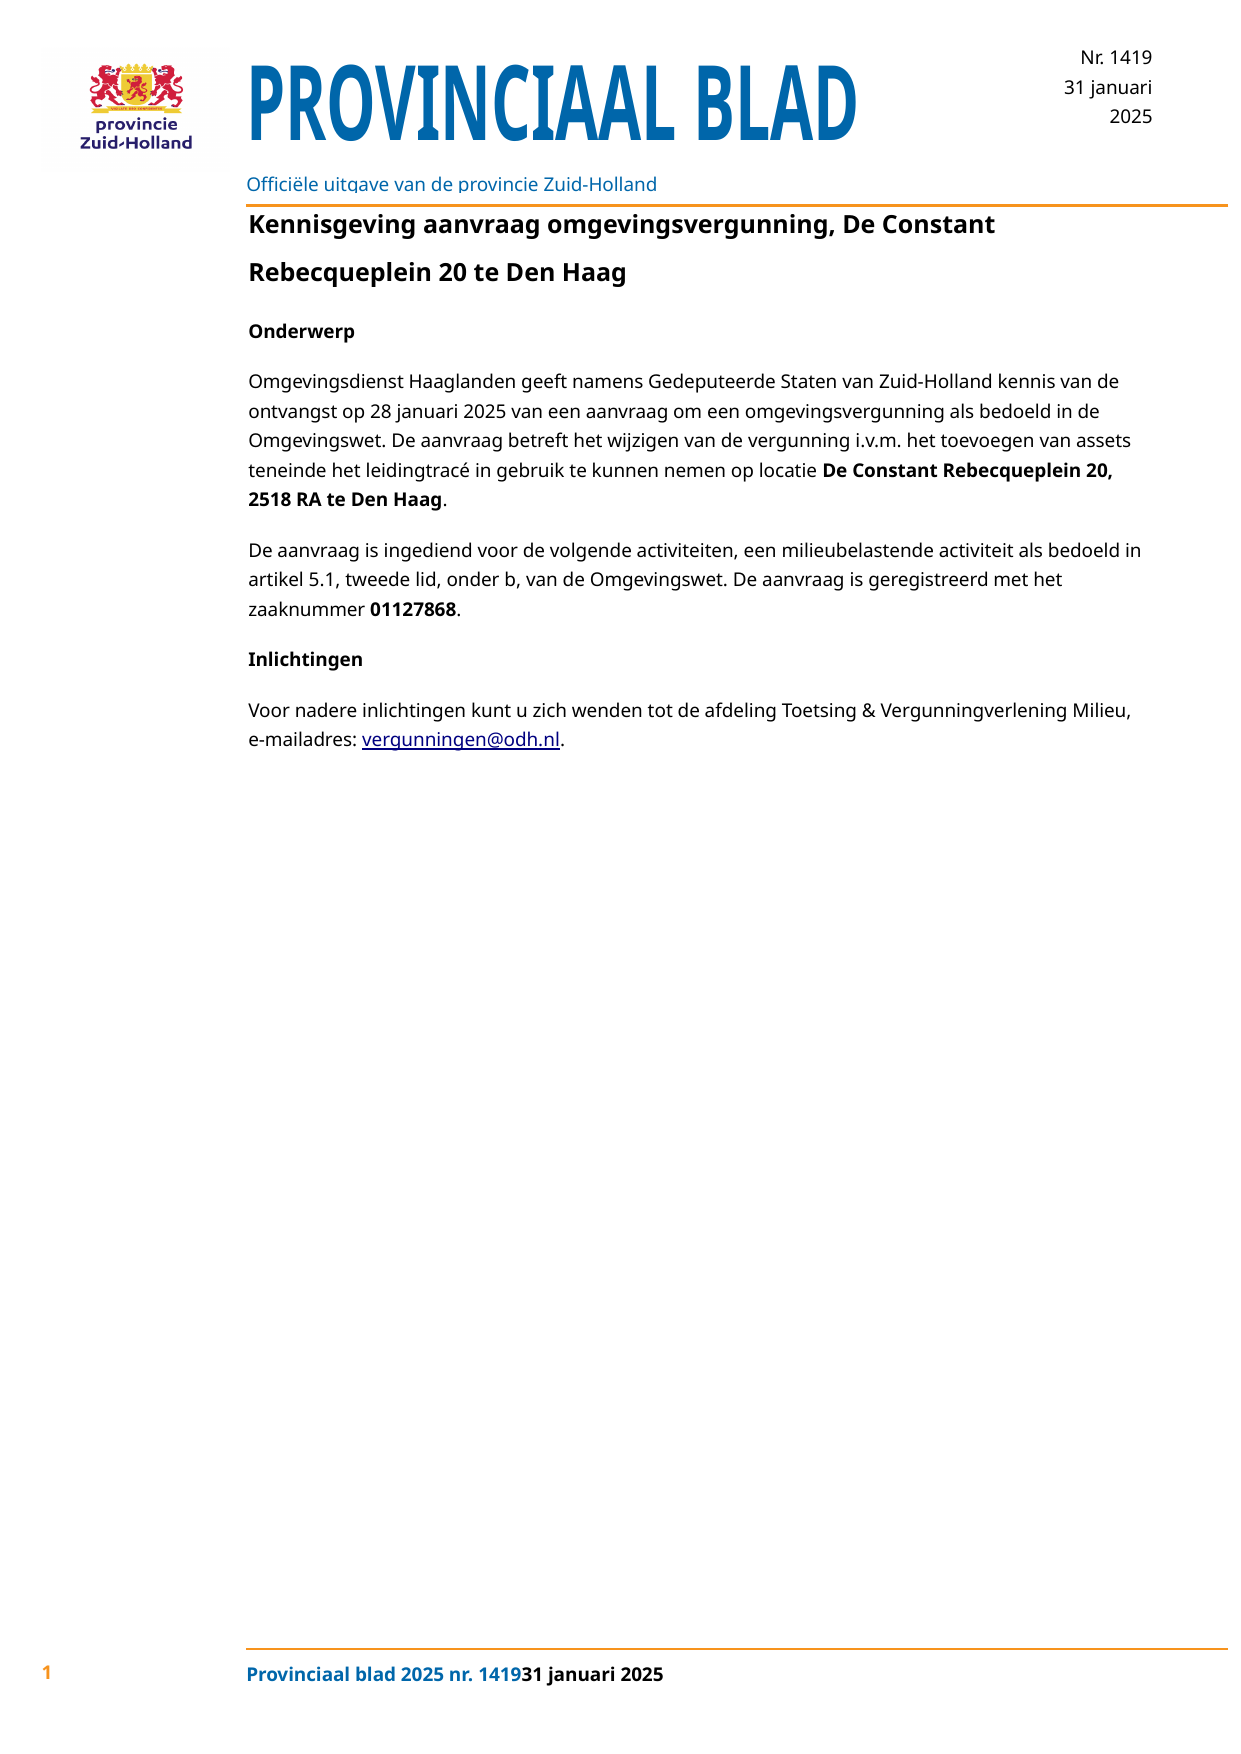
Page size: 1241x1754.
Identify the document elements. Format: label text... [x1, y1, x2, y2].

text Omgevingsdienst Haaglanden geeft namens Gedeputeerde Staten van Zuid-Holland kennis van de ontvangst op 28 januari 2025 van een aanvraag om een omgevingsvergunning als bedoeld in de Omgevingswet. De aanvraag betreft het wijzigen van de vergunning i.v.m. het toevoegen van assets teneinde het leidingtracé in gebruik te kunnen nemen op locatie De Constant Rebecqueplein 20, 2518 RA te Den Haag. [248, 368, 1152, 512]
text Onderwerp [248, 318, 1152, 344]
text De aanvraag is ingediend voor de volgende activiteiten, een milieubelastende activiteit als bedoeld in artikel 5.1, tweede lid, onder b, van de Omgevingswet. De aanvraag is geregistreerd met het zaaknummer 01127868. [248, 537, 1152, 622]
text Inlichtingen [248, 647, 1152, 672]
text Kennisgeving aanvraag omgevingsvergunning, De Constant Rebecqueplein 20 te Den Haag [248, 207, 1152, 288]
text Voor nadere inlichtingen kunt u zich wenden tot de afdeling Toetsing & Vergunningverlening Milieu, e-mailadres: vergunningen@odh.nl. [248, 697, 1152, 752]
picture [41, 47, 231, 172]
